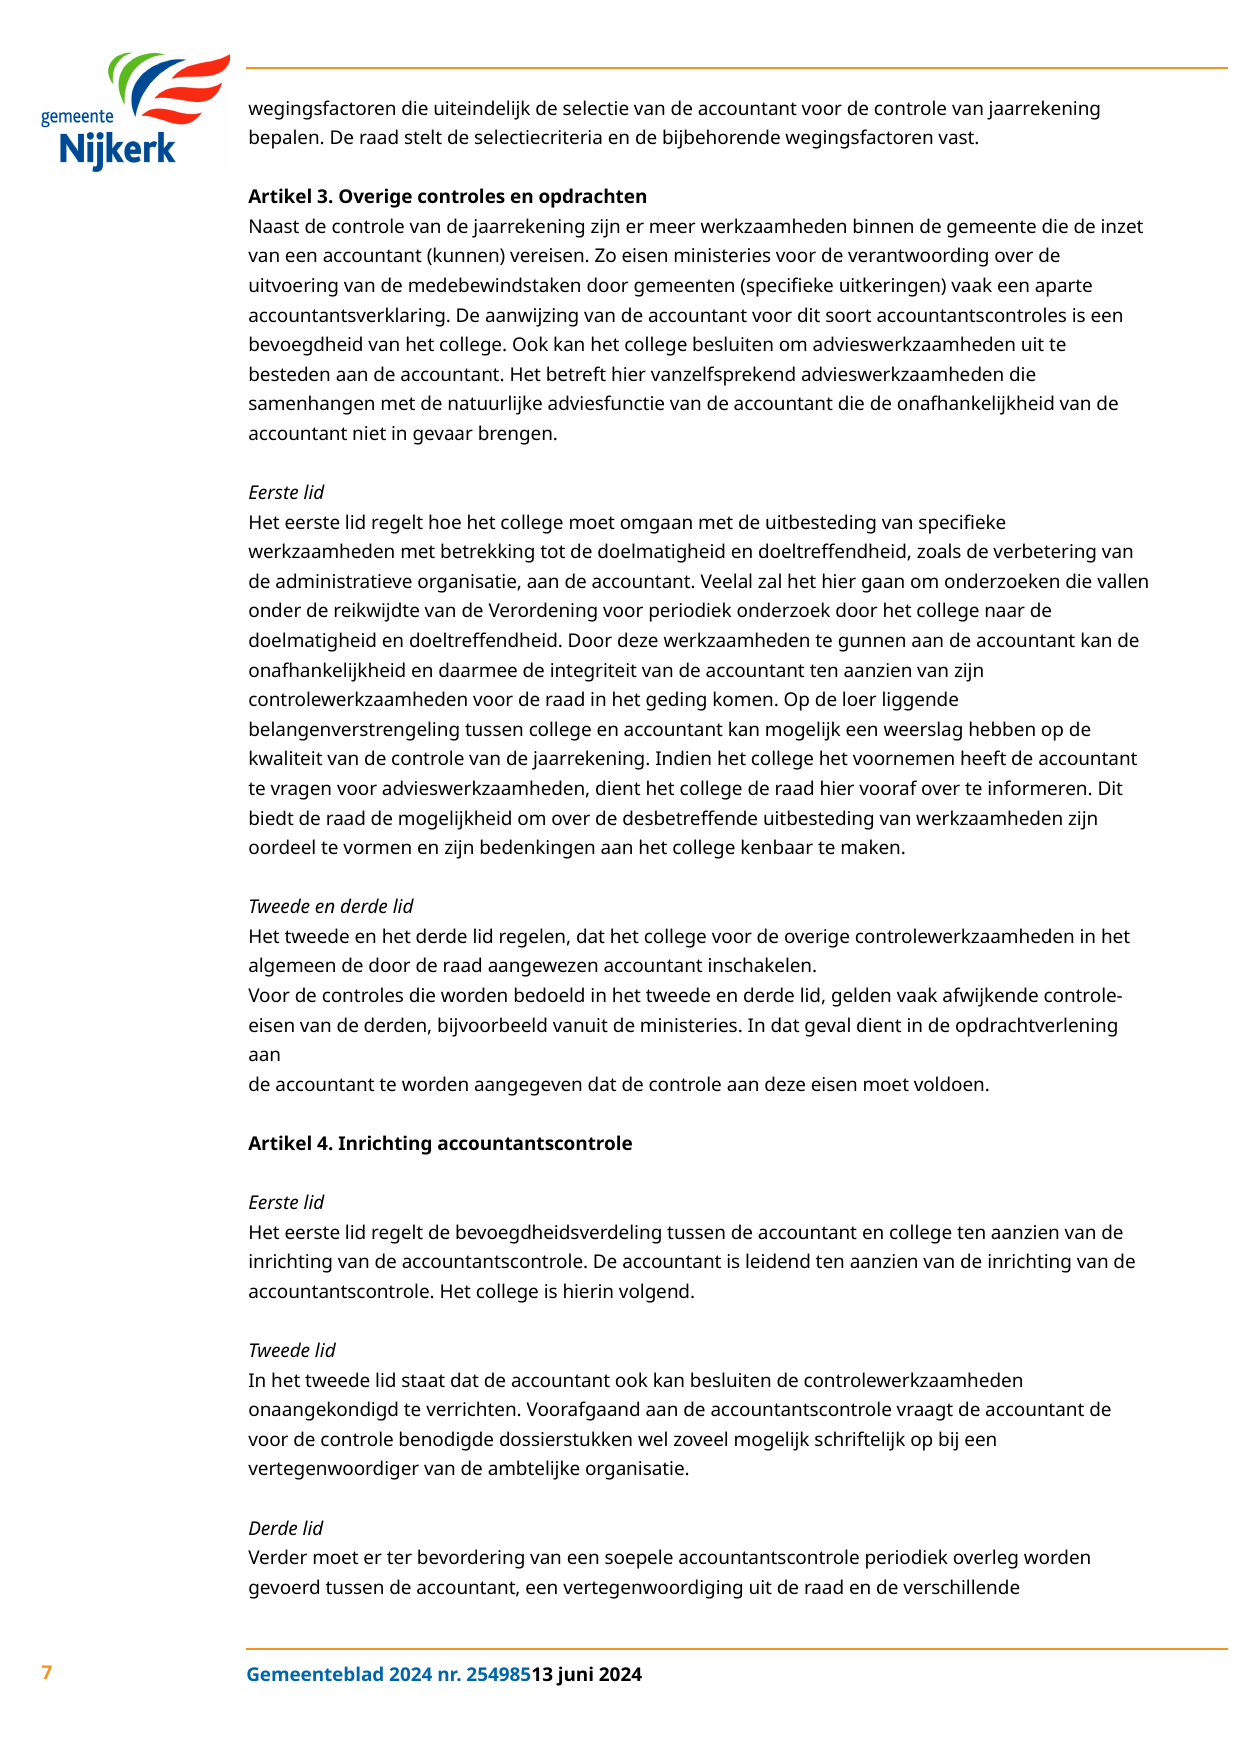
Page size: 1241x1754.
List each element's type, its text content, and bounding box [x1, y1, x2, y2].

text Het tweede en het derde lid regelen, dat het college voor de overige controlewerkzaamheden in het algemeen de door de raad aangewezen accountant inschakelen. [248, 923, 1152, 978]
text In het tweede lid staat dat de accountant ook kan besluiten de controlewerkzaamheden onaangekondigd te verrichten. Voorafgaand aan de accountantscontrole vraagt de accountant de voor de controle benodigde dossierstukken wel zoveel mogelijk schriftelijk op bij een vertegenwoordiger van de ambtelijke organisatie. [248, 1367, 1152, 1481]
text Tweede en derde lid [248, 893, 1152, 919]
text Het eerste lid regelt hoe het college moet omgaan met de uitbesteding van specifieke werkzaamheden met betrekking tot de doelmatigheid en doeltreffendheid, zoals de verbetering van de administratieve organisatie, aan de accountant. Veelal zal het hier gaan om onderzoeken die vallen onder de reikwijdte van de Verordening voor periodiek onderzoek door het college naar de doelmatigheid en doeltreffendheid. Door deze werkzaamheden te gunnen aan de accountant kan de onafhankelijkheid en daarmee de integriteit van de accountant ten aanzien van zijn controlewerkzaamheden voor de raad in het geding komen. Op de loer liggende belangenverstrengeling tussen college en accountant kan mogelijk een weerslag hebben op de kwaliteit van de controle van de jaarrekening. Indien het college het voornemen heeft de accountant te vragen voor advieswerkzaamheden, dient het college de raad hier vooraf over te informeren. Dit biedt de raad de mogelijkheid om over de desbetreffende uitbesteding van werkzaamheden zijn oordeel te vormen en zijn bedenkingen aan het college kenbaar te maken. [248, 509, 1152, 860]
text Derde lid [248, 1515, 1152, 1541]
text Voor de controles die worden bedoeld in het tweede en derde lid, gelden vaak afwijkende controle-eisen van de derden, bijvoorbeeld vanuit de ministeries. In dat geval dient in de opdrachtverlening aan [248, 982, 1152, 1067]
text wegingsfactoren die uiteindelijk de selectie van de accountant voor de controle van jaarrekening bepalen. De raad stelt de selectiecriteria en de bijbehorende wegingsfactoren vast. [248, 95, 1152, 150]
text Artikel 3. Overige controles en opdrachten [248, 183, 1152, 209]
text Eerste lid [248, 1189, 1152, 1215]
text Het eerste lid regelt de bevoegdheidsverdeling tussen de accountant en college ten aanzien van de inrichting van de accountantscontrole. De accountant is leidend ten aanzien van de inrichting van de accountantscontrole. Het college is hierin volgend. [248, 1219, 1152, 1304]
text de accountant te worden aangegeven dat de controle aan deze eisen moet voldoen. [248, 1071, 1152, 1097]
text Tweede lid [248, 1337, 1152, 1363]
text Verder moet er ter bevordering van een soepele accountantscontrole periodiek overleg worden gevoerd tussen de accountant, een vertegenwoordiging uit de raad en de verschillende [248, 1544, 1152, 1600]
picture [41, 47, 231, 172]
text Artikel 4. Inrichting accountantscontrole [248, 1130, 1152, 1156]
text Eerste lid [248, 479, 1152, 505]
text Naast de controle van de jaarrekening zijn er meer werkzaamheden binnen de gemeente die de inzet van een accountant (kunnen) vereisen. Zo eisen ministeries voor de verantwoording over de uitvoering van de medebewindstaken door gemeenten (specifieke uitkeringen) vaak een aparte accountantsverklaring. De aanwijzing van de accountant voor dit soort accountantscontroles is een bevoegdheid van het college. Ook kan het college besluiten om advieswerkzaamheden uit te besteden aan de accountant. Het betreft hier vanzelfsprekend advieswerkzaamheden die samenhangen met de natuurlijke adviesfunctie van de accountant die de onafhankelijkheid van de accountant niet in gevaar brengen. [248, 213, 1152, 446]
